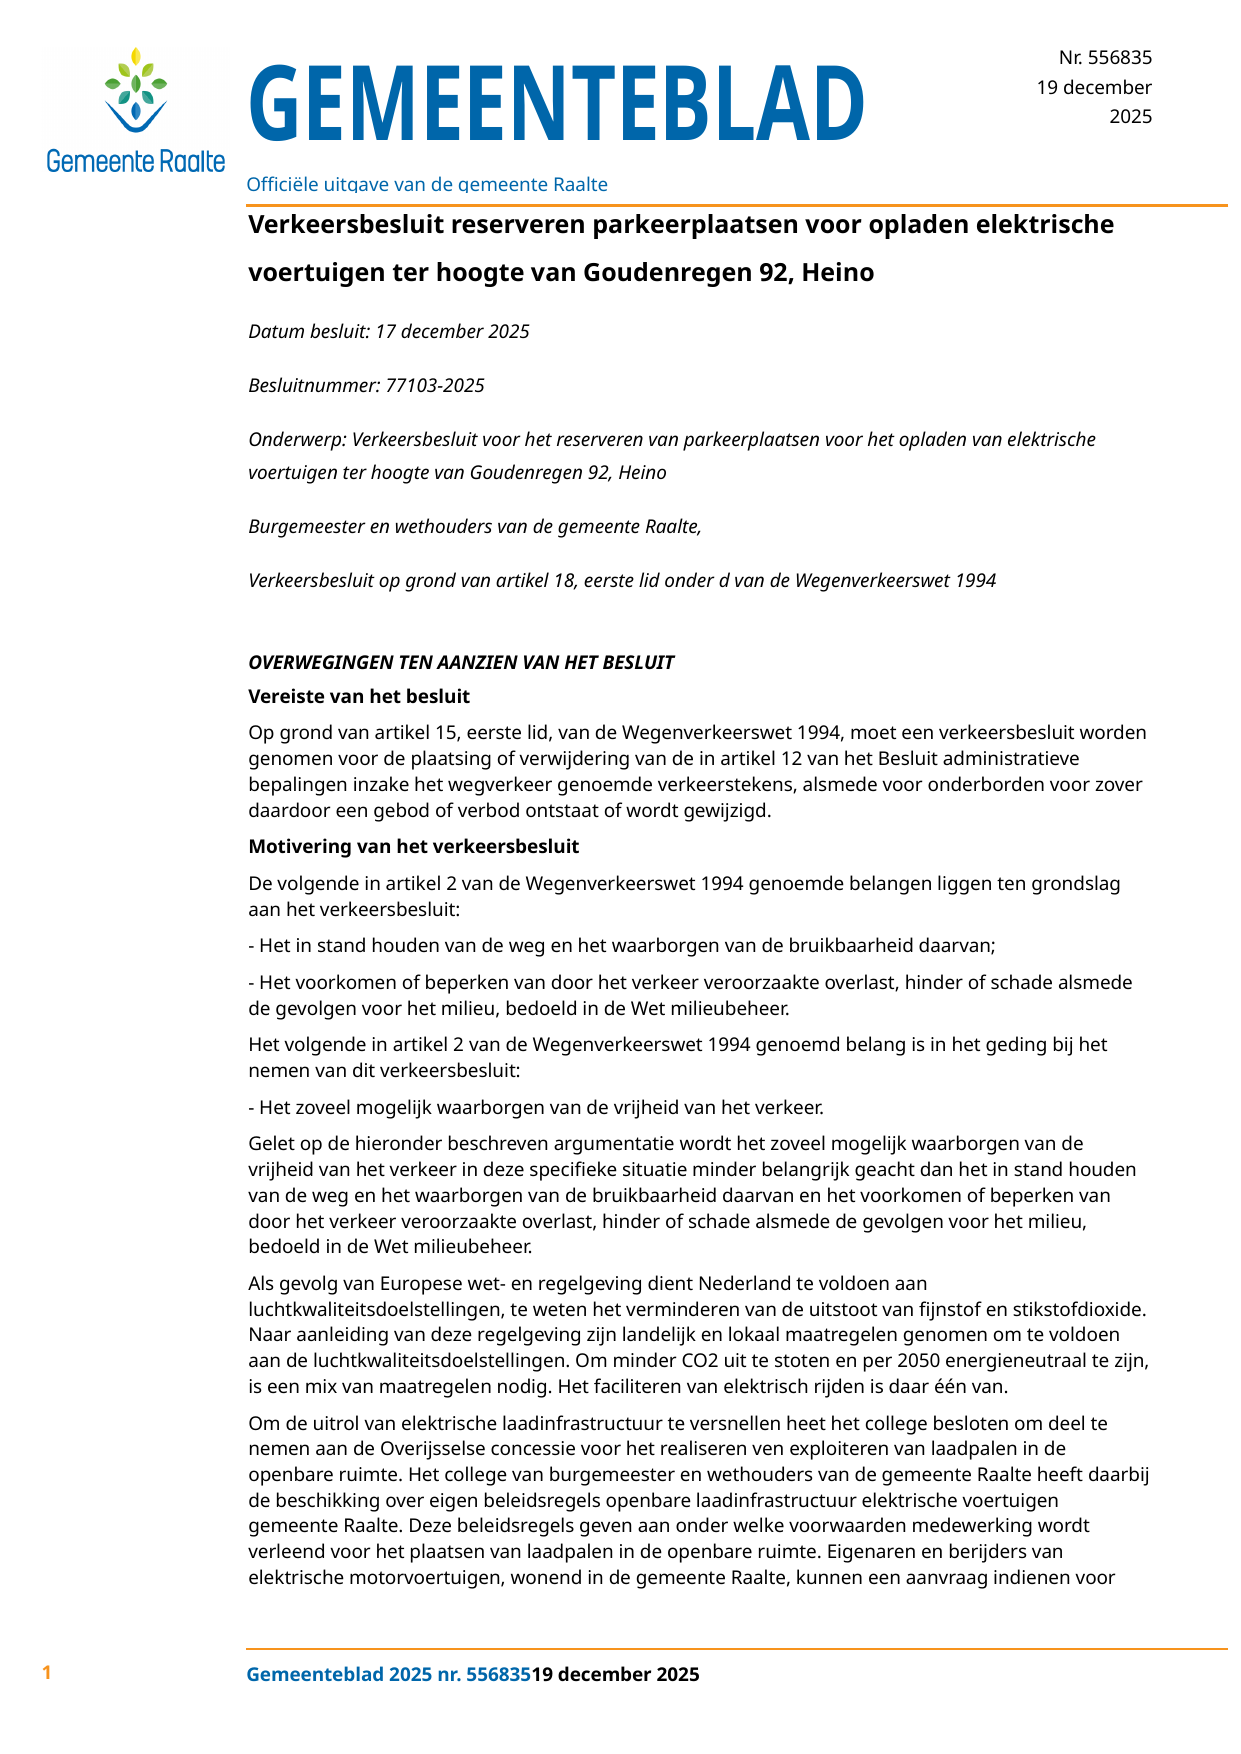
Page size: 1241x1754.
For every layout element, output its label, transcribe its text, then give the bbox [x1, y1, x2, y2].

text Op grond van artikel 15, eerste lid, van de Wegenverkeerswet 1994, moet een verkeersbesluit worden genomen voor de plaatsing of verwijdering van de in artikel 12 van het Besluit administratieve bepalingen inzake het wegverkeer genoemde verkeerstekens, alsmede voor onderborden voor zover daardoor een gebod of verbod ontstaat of wordt gewijzigd. [248, 719, 1152, 822]
text - Het in stand houden van de weg en het waarborgen van de bruikbaarheid daarvan; [248, 932, 1152, 958]
picture [41, 47, 231, 172]
text Vereiste van het besluit [248, 683, 1152, 709]
text Burgemeester en wethouders van de gemeente Raalte, [248, 513, 1152, 539]
text - Het zoveel mogelijk waarborgen van de vrijheid van het verkeer. [248, 1094, 1152, 1120]
text Verkeersbesluit op grond van artikel 18, eerste lid onder d van de Wegenverkeerswet 1994 [248, 568, 1152, 593]
text Onderwerp: Verkeersbesluit voor het reserveren van parkeerplaatsen voor het opladen van elektrische voertuigen ter hoogte van Goudenregen 92, Heino [248, 426, 1152, 485]
text Datum besluit: 17 december 2025 [248, 318, 1152, 344]
text Het volgende in artikel 2 van de Wegenverkeerswet 1994 genoemd belang is in het geding bij het nemen van dit verkeersbesluit: [248, 1032, 1152, 1083]
text Als gevolg van Europese wet- en regelgeving dient Nederland te voldoen aan luchtkwaliteitsdoelstellingen, te weten het verminderen van de uitstoot van fijnstof en stikstofdioxide. Naar aanleiding van deze regelgeving zijn landelijk en lokaal maatregelen genomen om te voldoen aan de luchtkwaliteitsdoelstellingen. Om minder CO2 uit te stoten en per 2050 energieneutraal te zijn, is een mix van maatregelen nodig. Het faciliteren van elektrisch rijden is daar één van. [248, 1270, 1152, 1399]
text Gelet op de hieronder beschreven argumentatie wordt het zoveel mogelijk waarborgen van de vrijheid van het verkeer in deze specifieke situatie minder belangrijk geacht dan het in stand houden van de weg en het waarborgen van de bruikbaarheid daarvan en het voorkomen of beperken van door het verkeer veroorzaakte overlast, hinder of schade alsmede de gevolgen voor het milieu, bedoeld in de Wet milieubeheer. [248, 1131, 1152, 1259]
text Om de uitrol van elektrische laadinfrastructuur te versnellen heet het college besloten om deel te nemen aan de Overijsselse concessie voor het realiseren ven exploiteren van laadpalen in de openbare ruimte. Het college van burgemeester en wethouders van de gemeente Raalte heeft daarbij de beschikking over eigen beleidsregels openbare laadinfrastructuur elektrische voertuigen gemeente Raalte. Deze beleidsregels geven aan onder welke voorwaarden medewerking wordt verleend voor het plaatsen van laadpalen in de openbare ruimte. Eigenaren en berijders van elektrische motorvoertuigen, wonend in de gemeente Raalte, kunnen een aanvraag indienen voor [248, 1410, 1152, 1590]
text Motivering van het verkeersbesluit [248, 833, 1152, 859]
text - Het voorkomen of beperken van door het verkeer veroorzaakte overlast, hinder of schade alsmede de gevolgen voor het milieu, bedoeld in de Wet milieubeheer. [248, 969, 1152, 1021]
text De volgende in artikel 2 van de Wegenverkeerswet 1994 genoemde belangen liggen ten grondslag aan het verkeersbesluit: [248, 870, 1152, 922]
text Besluitnummer: 77103-2025 [248, 372, 1152, 398]
text OVERWEGINGEN TEN AANZIEN VAN HET BESLUIT [248, 649, 1152, 674]
text Verkeersbesluit reserveren parkeerplaatsen voor opladen elektrische voertuigen ter hoogte van Goudenregen 92, Heino [248, 207, 1152, 288]
